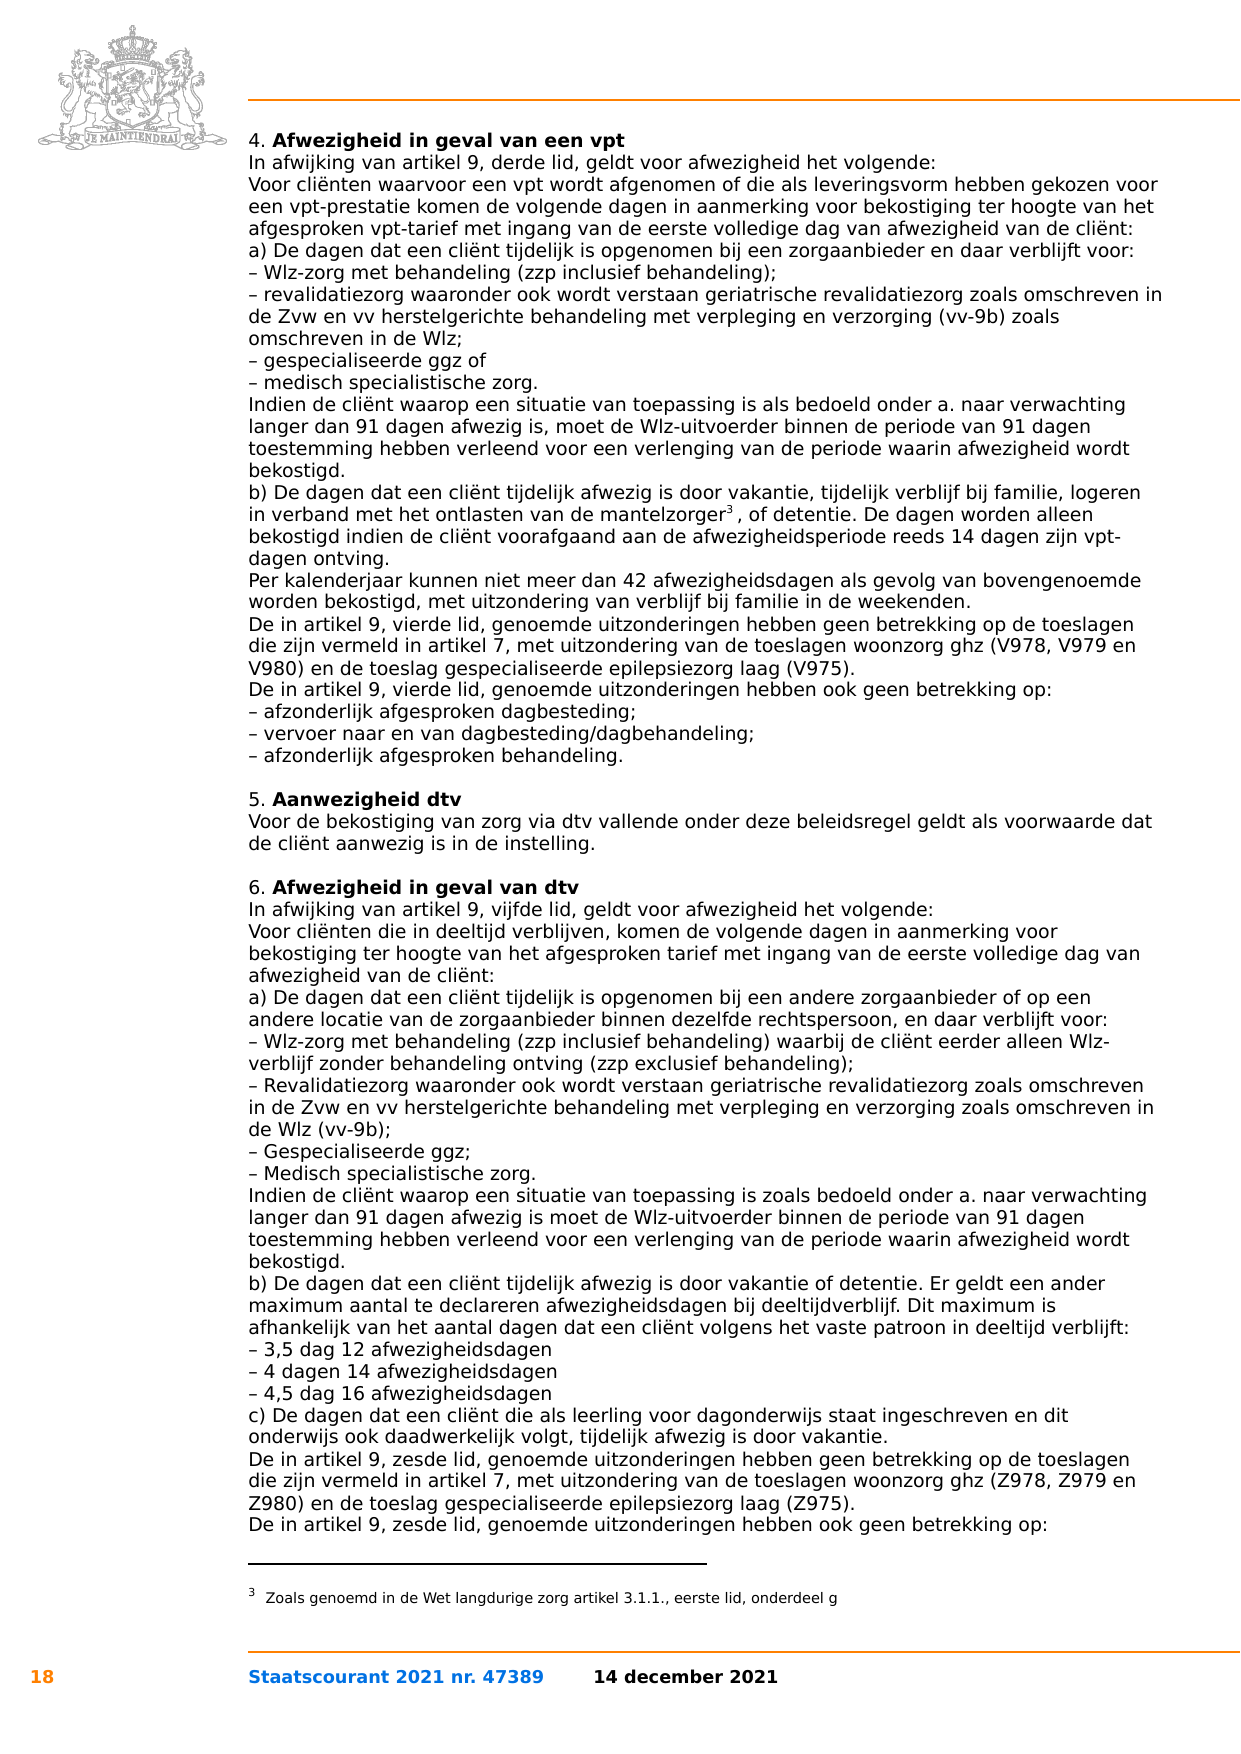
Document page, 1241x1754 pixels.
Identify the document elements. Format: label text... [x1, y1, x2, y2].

text – Revalidatiezorg waaronder ook wordt verstaan geriatrische revalidatiezorg zoals omschreven in de Zvw en vv herstelgerichte behandeling met verpleging en verzorging zoals omschreven in de Wlz (vv-9b); [248, 1075, 1163, 1141]
text c) De dagen dat een cliënt die als leerling voor dagonderwijs staat ingeschreven en dit onderwijs ook daadwerkelijk volgt, tijdelijk afwezig is door vakantie. [248, 1404, 1163, 1448]
text Per kalenderjaar kunnen niet meer dan 42 afwezigheidsdagen als gevolg van bovengenoemde worden bekostigd, met uitzondering van verblijf bij familie in de weekenden. [248, 569, 1163, 613]
text De in artikel 9, zesde lid, genoemde uitzonderingen hebben ook geen betrekking op: [248, 1514, 1163, 1536]
text – medisch specialistische zorg. [248, 372, 1163, 394]
text – 4,5 dag 16 afwezigheidsdagen [248, 1382, 1163, 1404]
text – 3,5 dag 12 afwezigheidsdagen [248, 1338, 1163, 1361]
text Indien de cliënt waarop een situatie van toepassing is als bedoeld onder a. naar verwachting langer dan 91 dagen afwezig is, moet de Wlz-uitvoerder binnen de periode van 91 dagen toestemming hebben verleend voor een verlenging van de periode waarin afwezigheid wordt bekostigd. [248, 394, 1163, 482]
text – gespecialiseerde ggz of [248, 350, 1163, 372]
text – Medisch specialistische zorg. [248, 1163, 1163, 1185]
text Voor cliënten waarvoor een vpt wordt afgenomen of die als leveringsvorm hebben gekozen voor een vpt-prestatie komen de volgende dagen in aanmerking voor bekostiging ter hoogte van het afgesproken vpt-tarief met ingang van de eerste volledige dag van afwezigheid van de cliënt: [248, 174, 1163, 240]
text 4. Afwezigheid in geval van een vpt [248, 130, 1163, 152]
text b) De dagen dat een cliënt tijdelijk afwezig is door vakantie, tijdelijk verblijf bij familie, logeren in verband met het ontlasten van de mantelzorger, of detentie. De dagen worden alleen bekostigd indien de cliënt voorafgaand aan de afwezigheidsperiode reeds 14 dagen zijn vpt-dagen ontving. [248, 482, 1163, 569]
text De in artikel 9, zesde lid, genoemde uitzonderingen hebben geen betrekking op de toeslagen die zijn vermeld in artikel 7, met uitzondering van de toeslagen woonzorg ghz (Z978, Z979 en Z980) en de toeslag gespecialiseerde epilepsiezorg laag (Z975). [248, 1448, 1163, 1514]
text De in artikel 9, vierde lid, genoemde uitzonderingen hebben ook geen betrekking op: [248, 679, 1163, 701]
text In afwijking van artikel 9, derde lid, geldt voor afwezigheid het volgende: [248, 152, 1163, 174]
text In afwijking van artikel 9, vijfde lid, geldt voor afwezigheid het volgende: [248, 899, 1163, 921]
text – Gespecialiseerde ggz; [248, 1141, 1163, 1163]
text Voor cliënten die in deeltijd verblijven, komen de volgende dagen in aanmerking voor bekostiging ter hoogte van het afgesproken tarief met ingang van de eerste volledige dag van afwezigheid van de cliënt: [248, 921, 1163, 987]
text 6. Afwezigheid in geval van dtv [248, 877, 1163, 899]
text a) De dagen dat een cliënt tijdelijk is opgenomen bij een zorgaanbieder en daar verblijft voor: [248, 240, 1163, 262]
text – afzonderlijk afgesproken behandeling. [248, 745, 1163, 767]
text De in artikel 9, vierde lid, genoemde uitzonderingen hebben geen betrekking op de toeslagen die zijn vermeld in artikel 7, met uitzondering van de toeslagen woonzorg ghz (V978, V979 en V980) en de toeslag gespecialiseerde epilepsiezorg laag (V975). [248, 613, 1163, 679]
text – Wlz-zorg met behandeling (zzp inclusief behandeling); [248, 262, 1163, 284]
text – Wlz-zorg met behandeling (zzp inclusief behandeling) waarbij de cliënt eerder alleen Wlz-verblijf zonder behandeling ontving (zzp exclusief behandeling); [248, 1031, 1163, 1075]
text a) De dagen dat een cliënt tijdelijk is opgenomen bij een andere zorgaanbieder of op een andere locatie van de zorgaanbieder binnen dezelfde rechtspersoon, en daar verblijft voor: [248, 987, 1163, 1031]
text b) De dagen dat een cliënt tijdelijk afwezig is door vakantie of detentie. Er geldt een ander maximum aantal te declareren afwezigheidsdagen bij deeltijdverblijf. Dit maximum is afhankelijk van het aantal dagen dat een cliënt volgens het vaste patroon in deeltijd verblijft: [248, 1273, 1163, 1338]
picture [38, 25, 227, 150]
text – revalidatiezorg waaronder ook wordt verstaan geriatrische revalidatiezorg zoals omschreven in de Zvw en vv herstelgerichte behandeling met verpleging en verzorging (vv-9b) zoals omschreven in de Wlz; [248, 284, 1163, 350]
text Indien de cliënt waarop een situatie van toepassing is zoals bedoeld onder a. naar verwachting langer dan 91 dagen afwezig is moet de Wlz-uitvoerder binnen de periode van 91 dagen toestemming hebben verleend voor een verlenging van de periode waarin afwezigheid wordt bekostigd. [248, 1185, 1163, 1273]
text Voor de bekostiging van zorg via dtv vallende onder deze beleidsregel geldt als voorwaarde dat de cliënt aanwezig is in de instelling. [248, 811, 1163, 855]
text 5. Aanwezigheid dtv [248, 789, 1163, 811]
text – vervoer naar en van dagbesteding/dagbehandeling; [248, 723, 1163, 745]
text Zoals genoemd in de Wet langdurige zorg artikel 3.1.1., eerste lid, onderdeel g [248, 1586, 1163, 1608]
text – 4 dagen 14 afwezigheidsdagen [248, 1361, 1163, 1382]
text – afzonderlijk afgesproken dagbesteding; [248, 701, 1163, 723]
